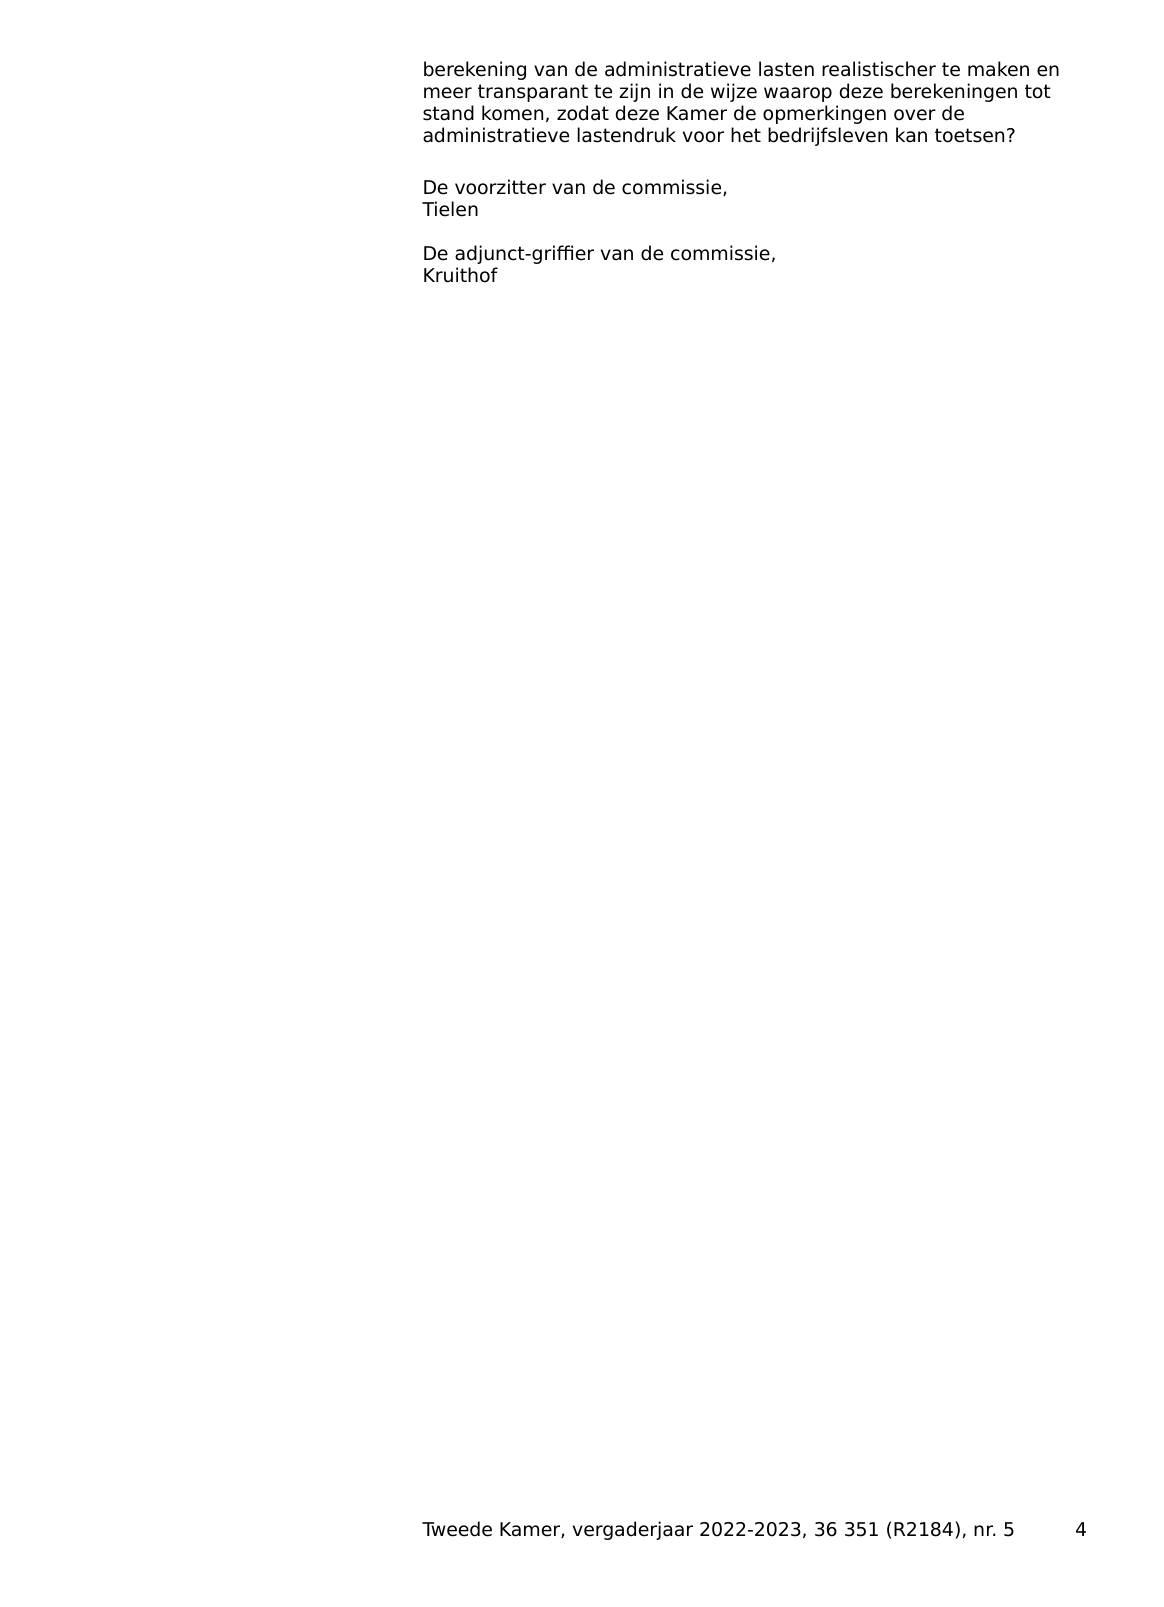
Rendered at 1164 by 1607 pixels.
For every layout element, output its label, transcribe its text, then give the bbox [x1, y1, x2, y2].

text De adjunct-griffier van de commissie, Kruithof [422, 243, 1087, 287]
text De voorzitter van de commissie, Tielen [422, 177, 1087, 221]
text berekening van de administratieve lasten realistischer te maken en meer transparant te zijn in de wijze waarop deze berekeningen tot stand komen, zodat deze Kamer de opmerkingen over de administratieve lastendruk voor het bedrijfsleven kan toetsen? [422, 59, 1087, 147]
